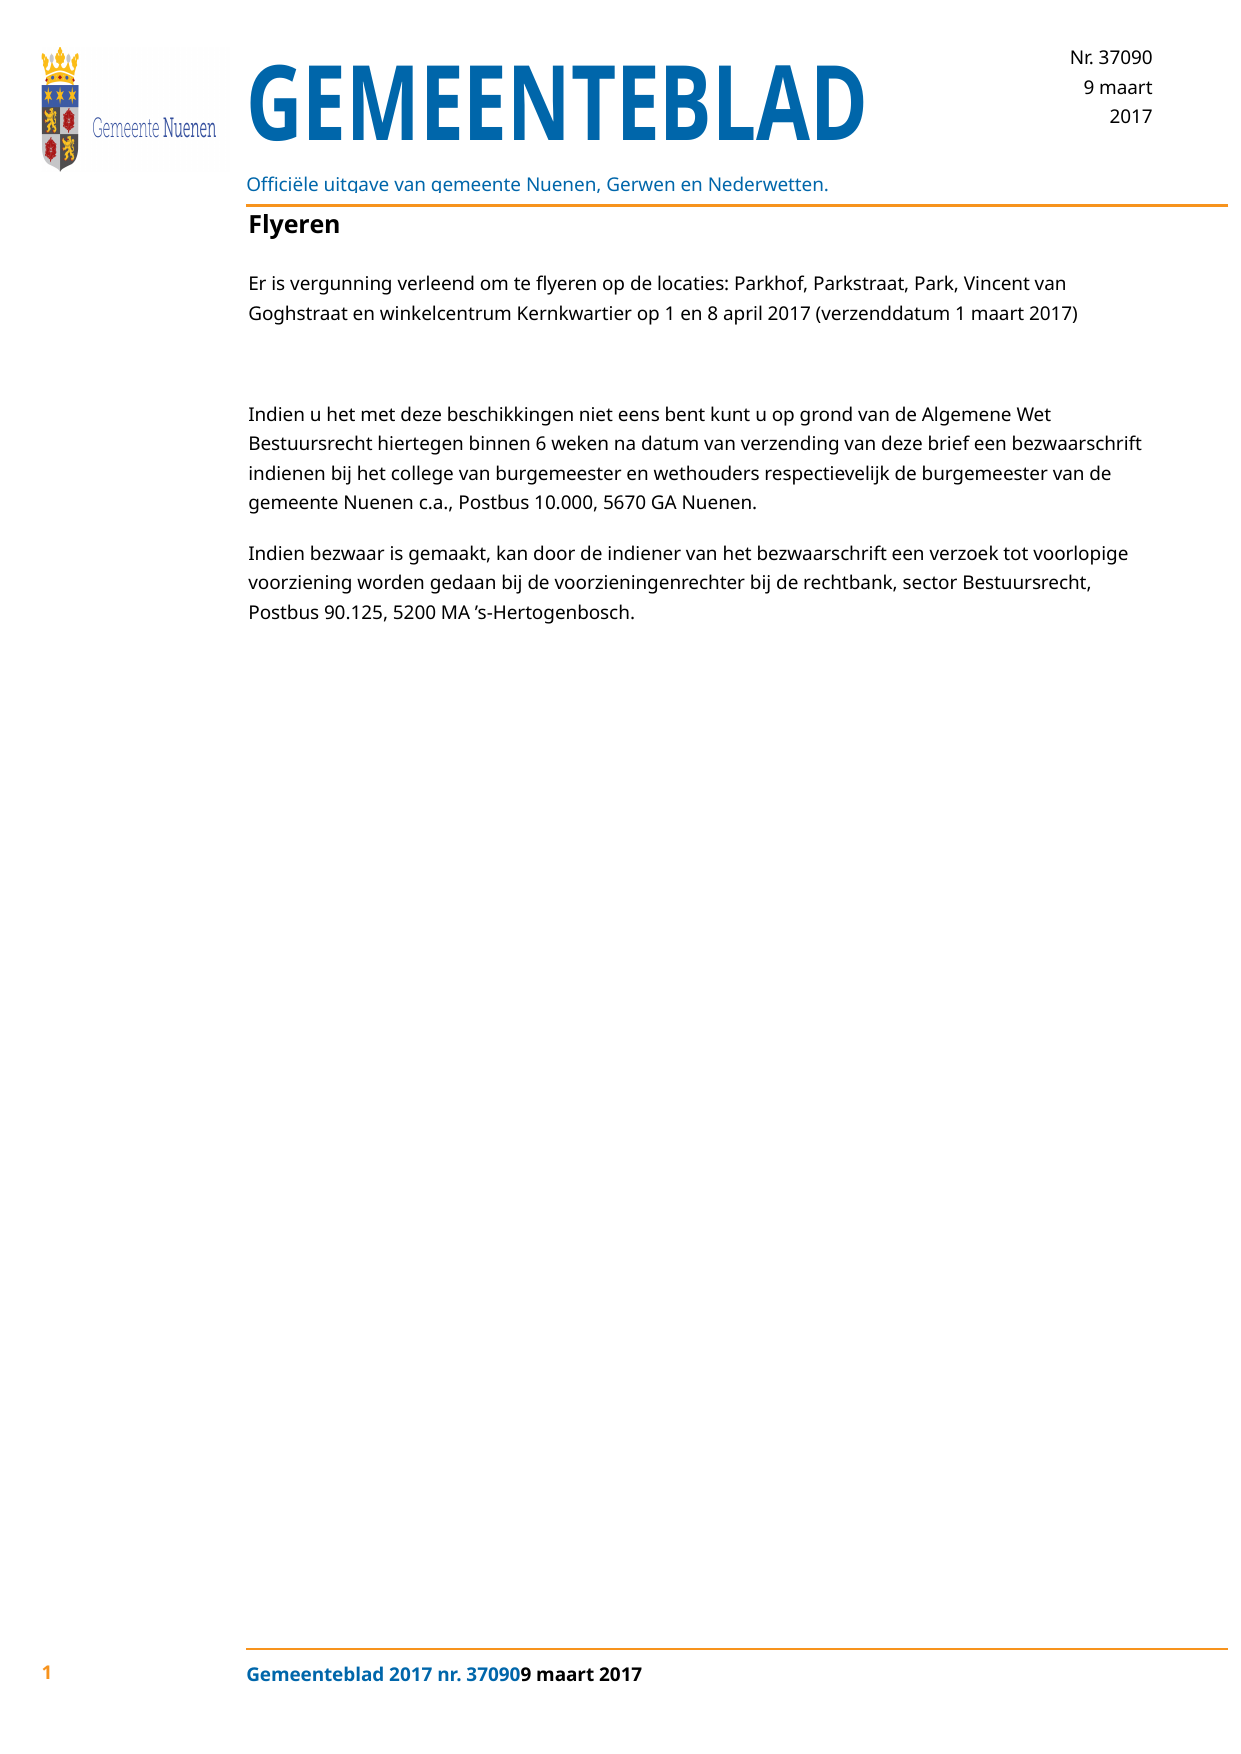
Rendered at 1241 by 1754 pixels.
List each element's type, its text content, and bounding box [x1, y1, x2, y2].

text Indien u het met deze beschikkingen niet eens bent kunt u op grond van de Algemene Wet Bestuursrecht hiertegen binnen 6 weken na datum van verzending van deze brief een bezwaarschrift indienen bij het college van burgemeester en wethouders respectievelijk de burgemeester van de gemeente Nuenen c.a., Postbus 10.000, 5670 GA Nuenen. [248, 401, 1152, 515]
text Er is vergunning verleend om te flyeren op de locaties: Parkhof, Parkstraat, Park, Vincent van Goghstraat en winkelcentrum Kernkwartier op 1 en 8 april 2017 (verzenddatum 1 maart 2017) [248, 270, 1152, 326]
picture [41, 47, 231, 172]
text Indien bezwaar is gemaakt, kan door de indiener van het bezwaarschrift een verzoek tot voorlopige voorziening worden gedaan bij de voorzieningenrechter bij de rechtbank, sector Bestuursrecht, Postbus 90.125, 5200 MA ’s-Hertogenbosch. [248, 540, 1152, 625]
text Flyeren [248, 207, 1152, 241]
